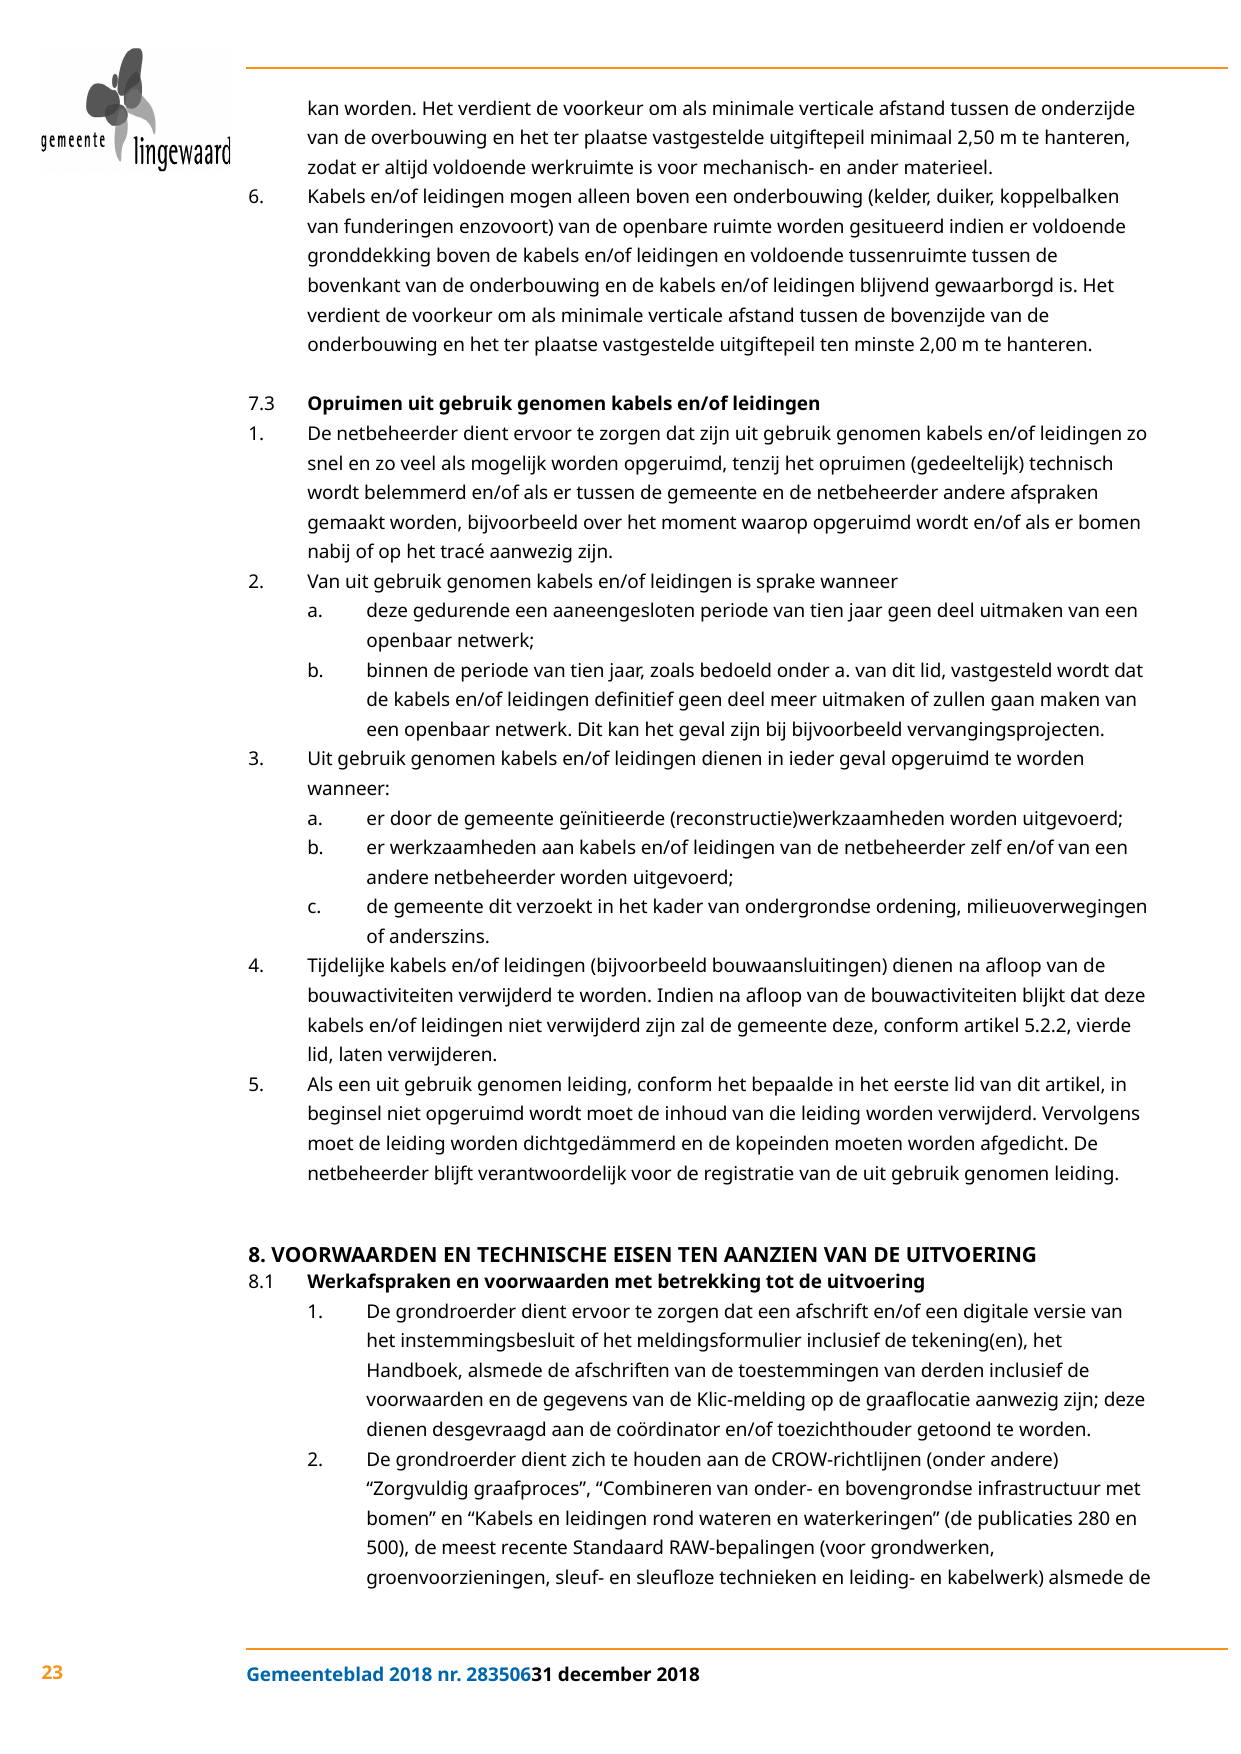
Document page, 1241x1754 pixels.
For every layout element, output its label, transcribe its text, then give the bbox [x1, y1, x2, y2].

list Werkafspraken en voorwaarden met betrekking tot de uitvoering [248, 1268, 1152, 1294]
list Opruimen uit gebruik genomen kabels en/of leidingen [248, 391, 1152, 416]
list Kabels en/of leidingen mogen alleen boven een onderbouwing (kelder, duiker, koppelbalken van funderingen enzovoort) van de openbare ruimte worden gesitueerd indien er voldoende gronddekking boven de kabels en/of leidingen en voldoende tussenruimte tussen de bovenkant van de onderbouwing en de kabels en/of leidingen blijvend gewaarborgd is. Het verdient de voorkeur om als minimale verticale afstand tussen de bovenzijde van de onderbouwing en het ter plaatse vastgestelde uitgiftepeil ten minste 2,00 m te hanteren. [248, 183, 1152, 357]
list deze gedurende een aaneengesloten periode van tien jaar geen deel uitmaken van een openbaar netwerk; [307, 598, 1152, 653]
list Als een uit gebruik genomen leiding, conform het bepaalde in het eerste lid van dit artikel, in beginsel niet opgeruimd wordt moet de inhoud van die leiding worden verwijderd. Vervolgens moet de leiding worden dichtgedämmerd en de kopeinden moeten worden afgedicht. De netbeheerder blijft verantwoordelijk voor de registratie van de uit gebruik genomen leiding. [248, 1071, 1152, 1186]
list Tijdelijke kabels en/of leidingen (bijvoorbeeld bouwaansluitingen) dienen na afloop van de bouwactiviteiten verwijderd te worden. Indien na afloop van de bouwactiviteiten blijkt dat deze kabels en/of leidingen niet verwijderd zijn zal de gemeente deze, conform artikel 5.2.2, vierde lid, laten verwijderen. [248, 953, 1152, 1067]
list Van uit gebruik genomen kabels en/of leidingen is sprake wanneer [248, 568, 1152, 594]
list er door de gemeente geïnitieerde (reconstructie)werkzaamheden worden uitgevoerd; [307, 805, 1152, 831]
list er werkzaamheden aan kabels en/of leidingen van de netbeheerder zelf en/of van een andere netbeheerder worden uitgevoerd; [307, 834, 1152, 890]
list Uit gebruik genomen kabels en/of leidingen dienen in ieder geval opgeruimd te worden wanneer: [248, 746, 1152, 801]
list De grondroerder dient ervoor te zorgen dat een afschrift en/of een digitale versie van het instemmingsbesluit of het meldingsformulier inclusief de tekening(en), het Handboek, alsmede de afschriften van de toestemmingen van derden inclusief de voorwaarden en de gegevens van de Klic-melding op de graaflocatie aanwezig zijn; deze dienen desgevraagd aan de coördinator en/of toezichthouder getoond te worden. [307, 1298, 1152, 1442]
list de gemeente dit verzoekt in het kader van ondergrondse ordening, milieuoverwegingen of anderszins. [307, 893, 1152, 949]
list De grondroerder dient zich te houden aan de CROW-richtlijnen (onder andere) “Zorgvuldig graafproces”, “Combineren van onder- en bovengrondse infrastructuur met bomen” en “Kabels en leidingen rond wateren en waterkeringen” (de publicaties 280 en 500), de meest recente Standaard RAW-bepalingen (voor grondwerken, groenvoorzieningen, sleuf- en sleufloze technieken en leiding- en kabelwerk) alsmede de [307, 1446, 1152, 1590]
list De netbeheerder dient ervoor te zorgen dat zijn uit gebruik genomen kabels en/of leidingen zo snel en zo veel als mogelijk worden opgeruimd, tenzij het opruimen (gedeeltelijk) technisch wordt belemmerd en/of als er tussen de gemeente en de netbeheerder andere afspraken gemaakt worden, bijvoorbeeld over het moment waarop opgeruimd wordt en/of als er bomen nabij of op het tracé aanwezig zijn. [248, 420, 1152, 564]
list binnen de periode van tien jaar, zoals bedoeld onder a. van dit lid, vastgesteld wordt dat de kabels en/of leidingen definitief geen deel meer uitmaken of zullen gaan maken van een openbaar netwerk. Dit kan het geval zijn bij bijvoorbeeld vervangingsprojecten. [307, 657, 1152, 742]
list kan worden. Het verdient de voorkeur om als minimale verticale afstand tussen de onderzijde van de overbouwing en het ter plaatse vastgestelde uitgiftepeil minimaal 2,50 m te hanteren, zodat er altijd voldoende werkruimte is voor mechanisch- en ander materieel. [248, 95, 1152, 180]
picture [41, 47, 231, 172]
text 8. VOORWAARDEN EN TECHNISCHE EISEN TEN AANZIEN VAN DE UITVOERING [248, 1240, 1152, 1268]
